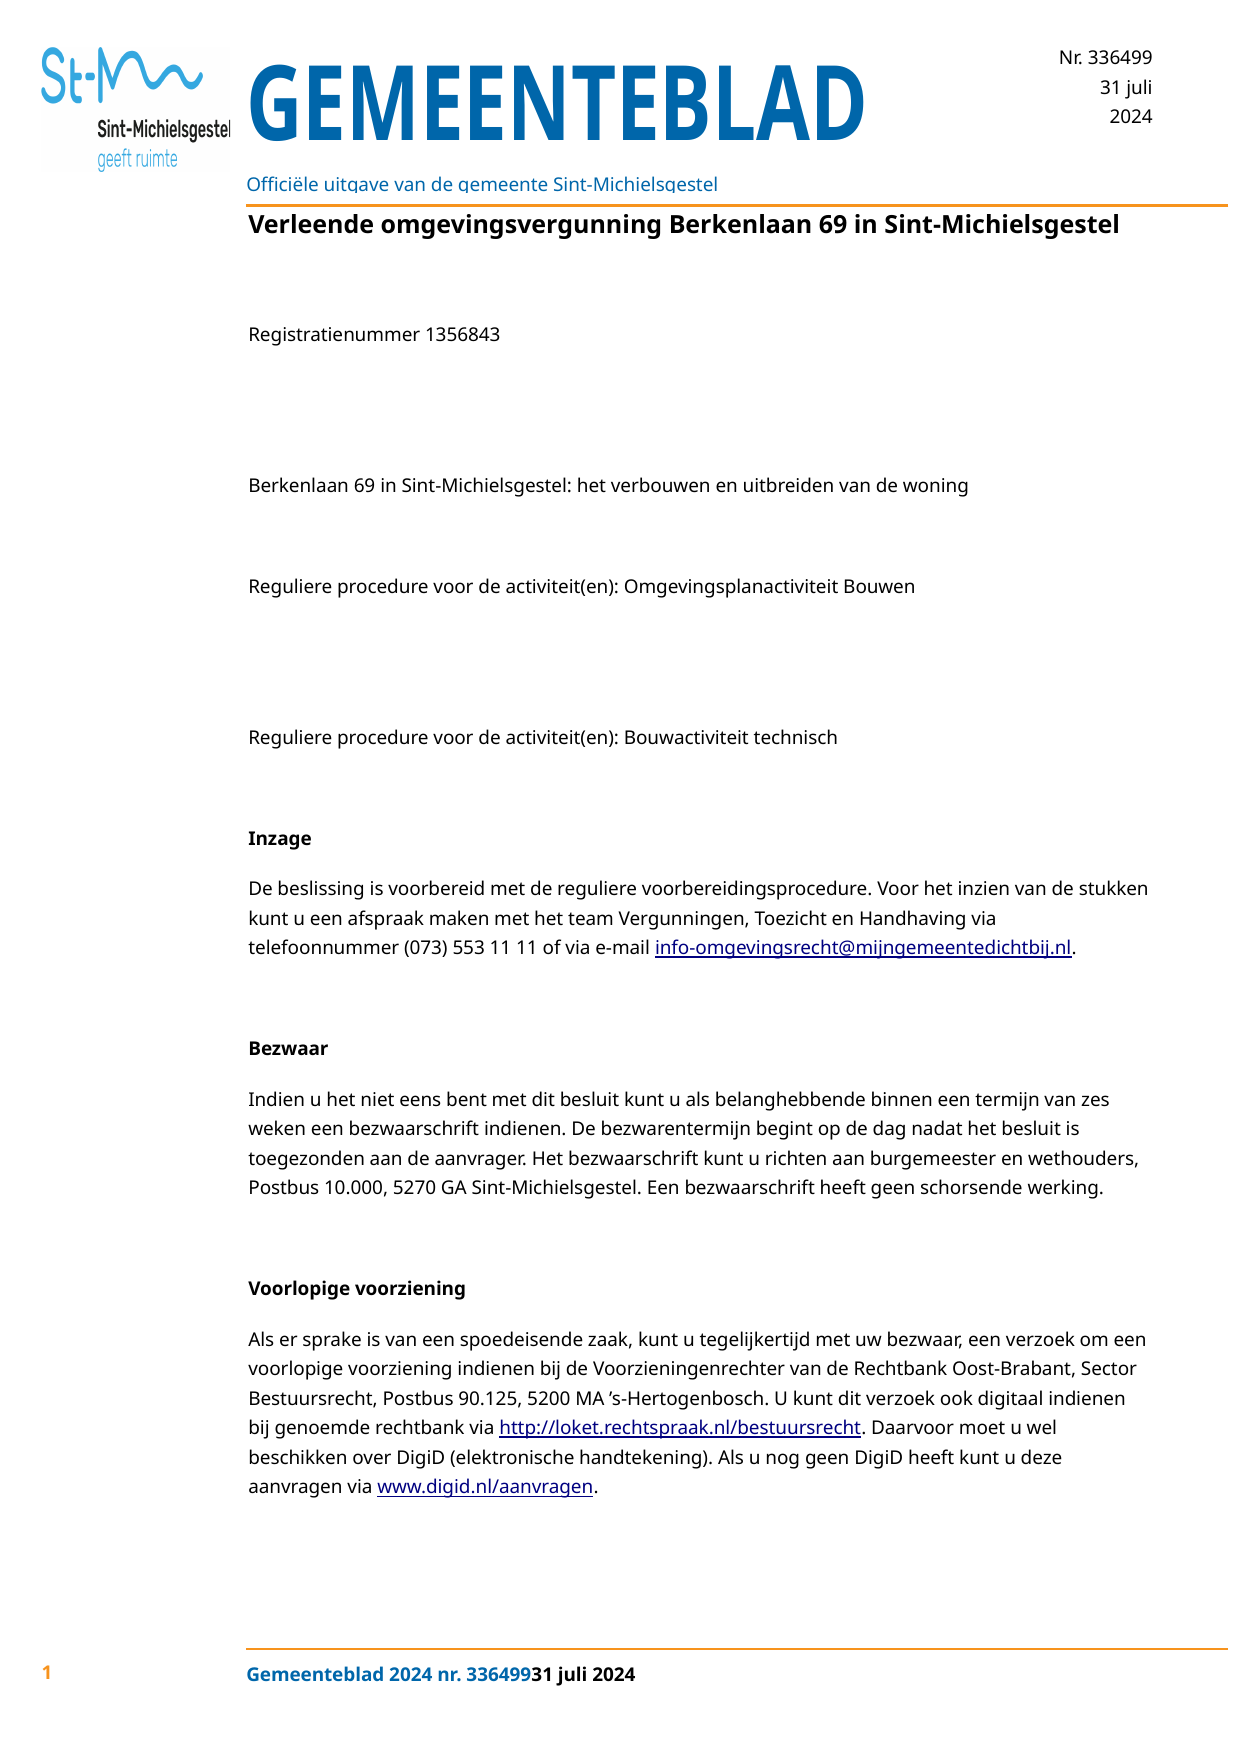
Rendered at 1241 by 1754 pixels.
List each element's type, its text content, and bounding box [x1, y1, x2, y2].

text Reguliere procedure voor de activiteit(en): Bouwactiviteit technisch [248, 724, 1152, 750]
text Berkenlaan 69 in Sint-Michielsgestel: het verbouwen en uitbreiden van de woning [248, 472, 1152, 498]
text De beslissing is voorbereid met de reguliere voorbereidingsprocedure. Voor het inzien van de stukken kunt u een afspraak maken met het team Vergunningen, Toezicht en Handhaving via telefoonnummer (073) 553 11 11 of via e-mail info-omgevingsrecht@mijngemeentedichtbij.nl. [248, 875, 1152, 960]
text Als er sprake is van een spoedeisende zaak, kunt u tegelijkertijd met uw bezwaar, een verzoek om een voorlopige voorziening indienen bij de Voorzieningenrechter van de Rechtbank Oost-Brabant, Sector Bestuursrecht, Postbus 90.125, 5200 MA ’s-Hertogenbosch. U kunt dit verzoek ook digitaal indienen bij genoemde rechtbank via http://loket.rechtspraak.nl/bestuursrecht. Daarvoor moet u wel beschikken over DigiD (elektronische handtekening). Als u nog geen DigiD heeft kunt u deze aanvragen via www.digid.nl/aanvragen. [248, 1326, 1152, 1499]
text Voorlopige voorziening [248, 1275, 1152, 1301]
text Verleende omgevingsvergunning Berkenlaan 69 in Sint-Michielsgestel [248, 207, 1152, 241]
text Registratienummer 1356843 [248, 321, 1152, 346]
text Bezwaar [248, 1035, 1152, 1061]
picture [41, 47, 231, 172]
text Indien u het niet eens bent met dit besluit kunt u als belanghebbende binnen een termijn van zes weken een bezwaarschrift indienen. De bezwarentermijn begint op de dag nadat het besluit is toegezonden aan de aanvrager. Het bezwaarschrift kunt u richten aan burgemeester en wethouders, Postbus 10.000, 5270 GA Sint-Michielsgestel. Een bezwaarschrift heeft geen schorsende werking. [248, 1086, 1152, 1200]
text Reguliere procedure voor de activiteit(en): Omgevingsplanactiviteit Bouwen [248, 573, 1152, 598]
text Inzage [248, 825, 1152, 851]
